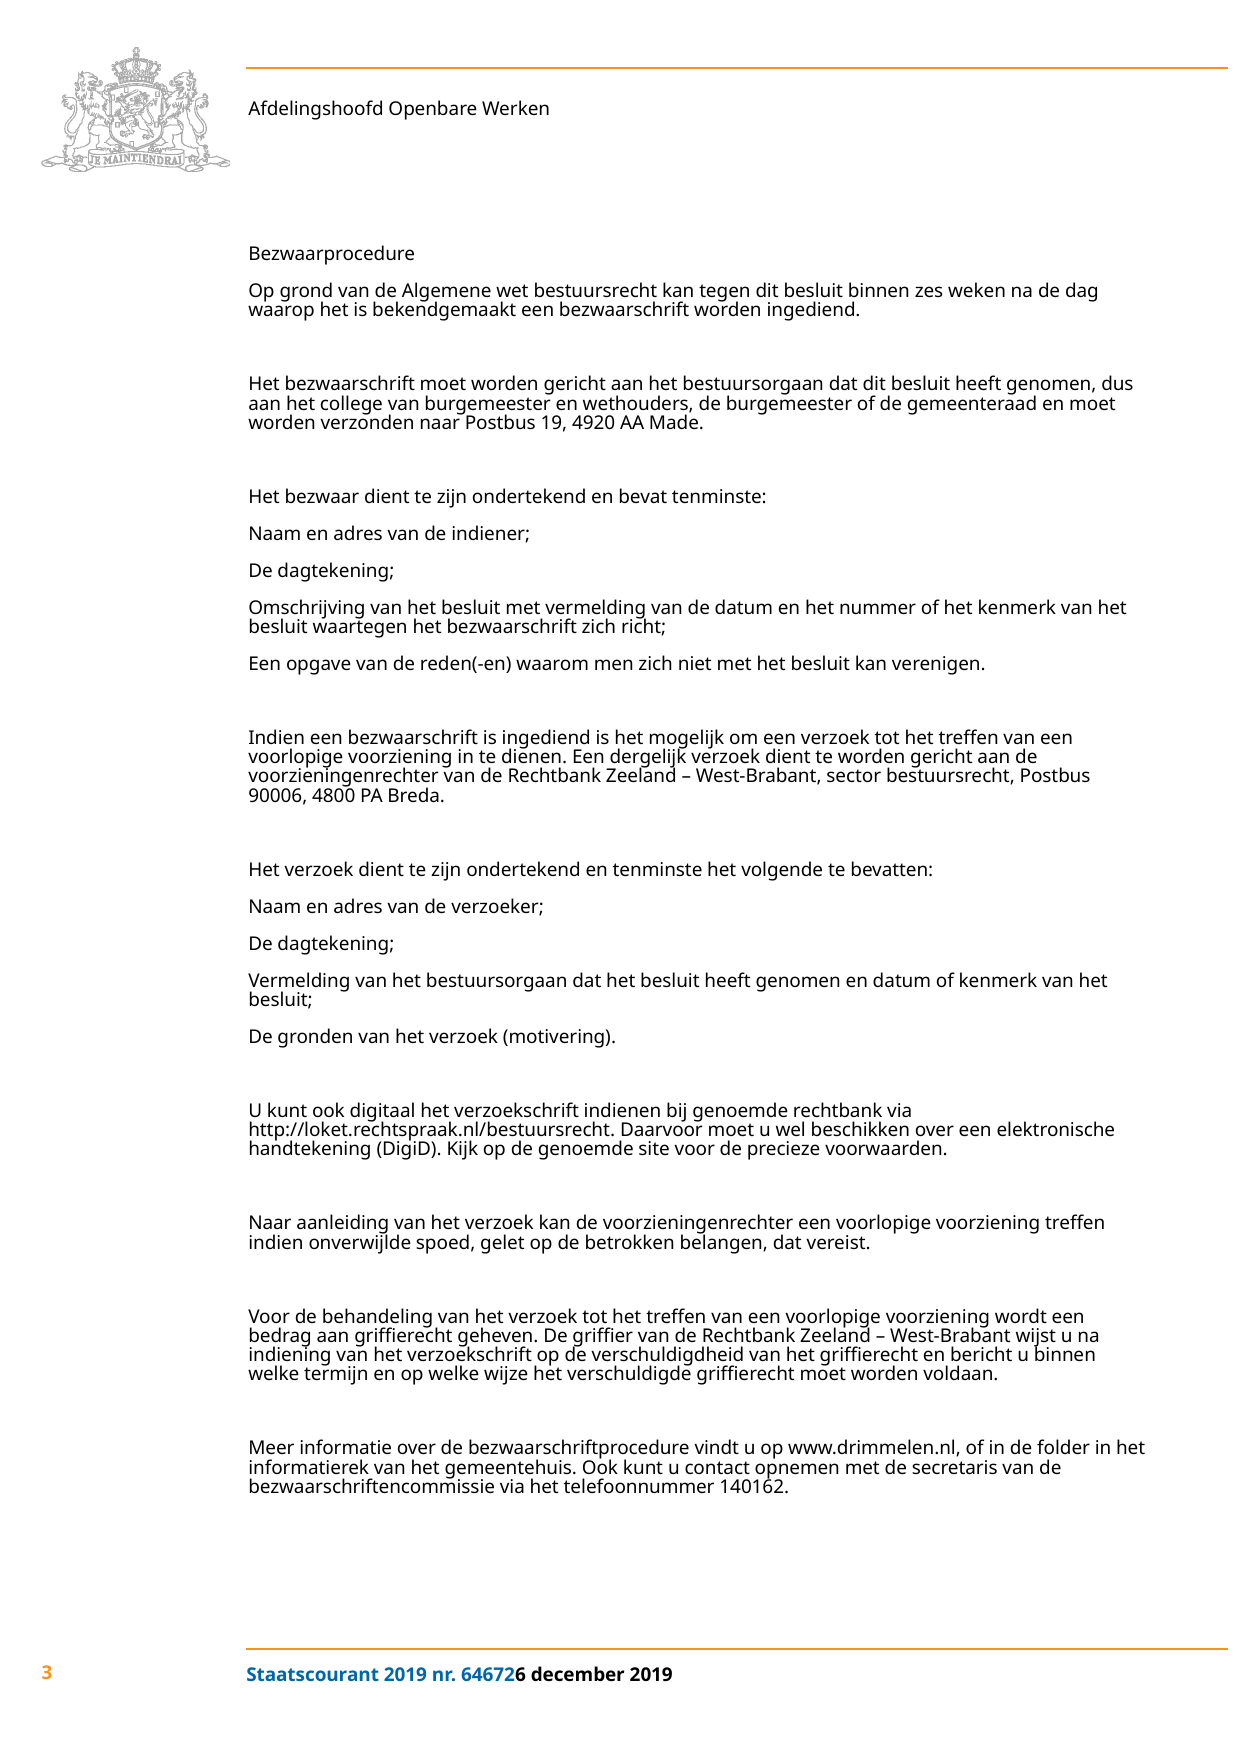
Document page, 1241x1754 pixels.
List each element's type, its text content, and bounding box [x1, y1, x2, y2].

text Naam en adres van de verzoeker; [248, 898, 1152, 917]
text Meer informatie over de bezwaarschriftprocedure vindt u op www.drimmelen.nl, of in de folder in het informatierek van het gemeentehuis. Ook kunt u contact opnemen met de secretaris van de bezwaarschriftencommissie via het telefoonnummer 140162. [248, 1439, 1152, 1497]
text De dagtekening; [248, 935, 1152, 954]
text De dagtekening; [248, 562, 1152, 581]
text Indien een bezwaarschrift is ingediend is het mogelijk om een verzoek tot het treffen van een voorlopige voorziening in te dienen. Een dergelijk verzoek dient te worden gericht aan de voorzieningenrechter van de Rechtbank Zeeland – West-Brabant, sector bestuursrecht, Postbus 90006, 4800 PA Breda. [248, 729, 1152, 806]
text Vermelding van het bestuursorgaan dat het besluit heeft genomen en datum of kenmerk van het besluit; [248, 972, 1152, 1010]
text Het bezwaarschrift moet worden gericht aan het bestuursorgaan dat dit besluit heeft genomen, dus aan het college van burgemeester en wethouders, de burgemeester of de gemeenteraad en moet worden verzonden naar Postbus 19, 4920 AA Made. [248, 375, 1152, 433]
picture [41, 47, 231, 172]
text Bezwaarprocedure [248, 245, 1152, 264]
text De gronden van het verzoek (motivering). [248, 1028, 1152, 1047]
text U kunt ook digitaal het verzoekschrift indienen bij genoemde rechtbank via http://loket.rechtspraak.nl/bestuursrecht. Daarvoor moet u wel beschikken over een elektronische handtekening (DigiD). Kijk op de genoemde site voor de precieze voorwaarden. [248, 1102, 1152, 1160]
text Op grond van de Algemene wet bestuursrecht kan tegen dit besluit binnen zes weken na de dag waarop het is bekendgemaakt een bezwaarschrift worden ingediend. [248, 282, 1152, 321]
text Omschrijving van het besluit met vermelding van de datum en het nummer of het kenmerk van het besluit waartegen het bezwaarschrift zich richt; [248, 599, 1152, 637]
text Een opgave van de reden(-en) waarom men zich niet met het besluit kan verenigen. [248, 655, 1152, 674]
text Naar aanleiding van het verzoek kan de voorzieningenrechter een voorlopige voorziening treffen indien onverwijlde spoed, gelet op de betrokken belangen, dat vereist. [248, 1214, 1152, 1253]
text Voor de behandeling van het verzoek tot het treffen van een voorlopige voorziening wordt een bedrag aan griffierecht geheven. De griffier van de Rechtbank Zeeland – West-Brabant wijst u na indiening van het verzoekschrift op de verschuldigdheid van het griffierecht en bericht u binnen welke termijn en op welke wijze het verschuldigde griffierecht moet worden voldaan. [248, 1308, 1152, 1385]
text Het verzoek dient te zijn ondertekend en tenminste het volgende te bevatten: [248, 861, 1152, 880]
text Afdelingshoofd Openbare Werken [248, 95, 1152, 121]
text Naam en adres van de indiener; [248, 525, 1152, 544]
text Het bezwaar dient te zijn ondertekend en bevat tenminste: [248, 488, 1152, 507]
